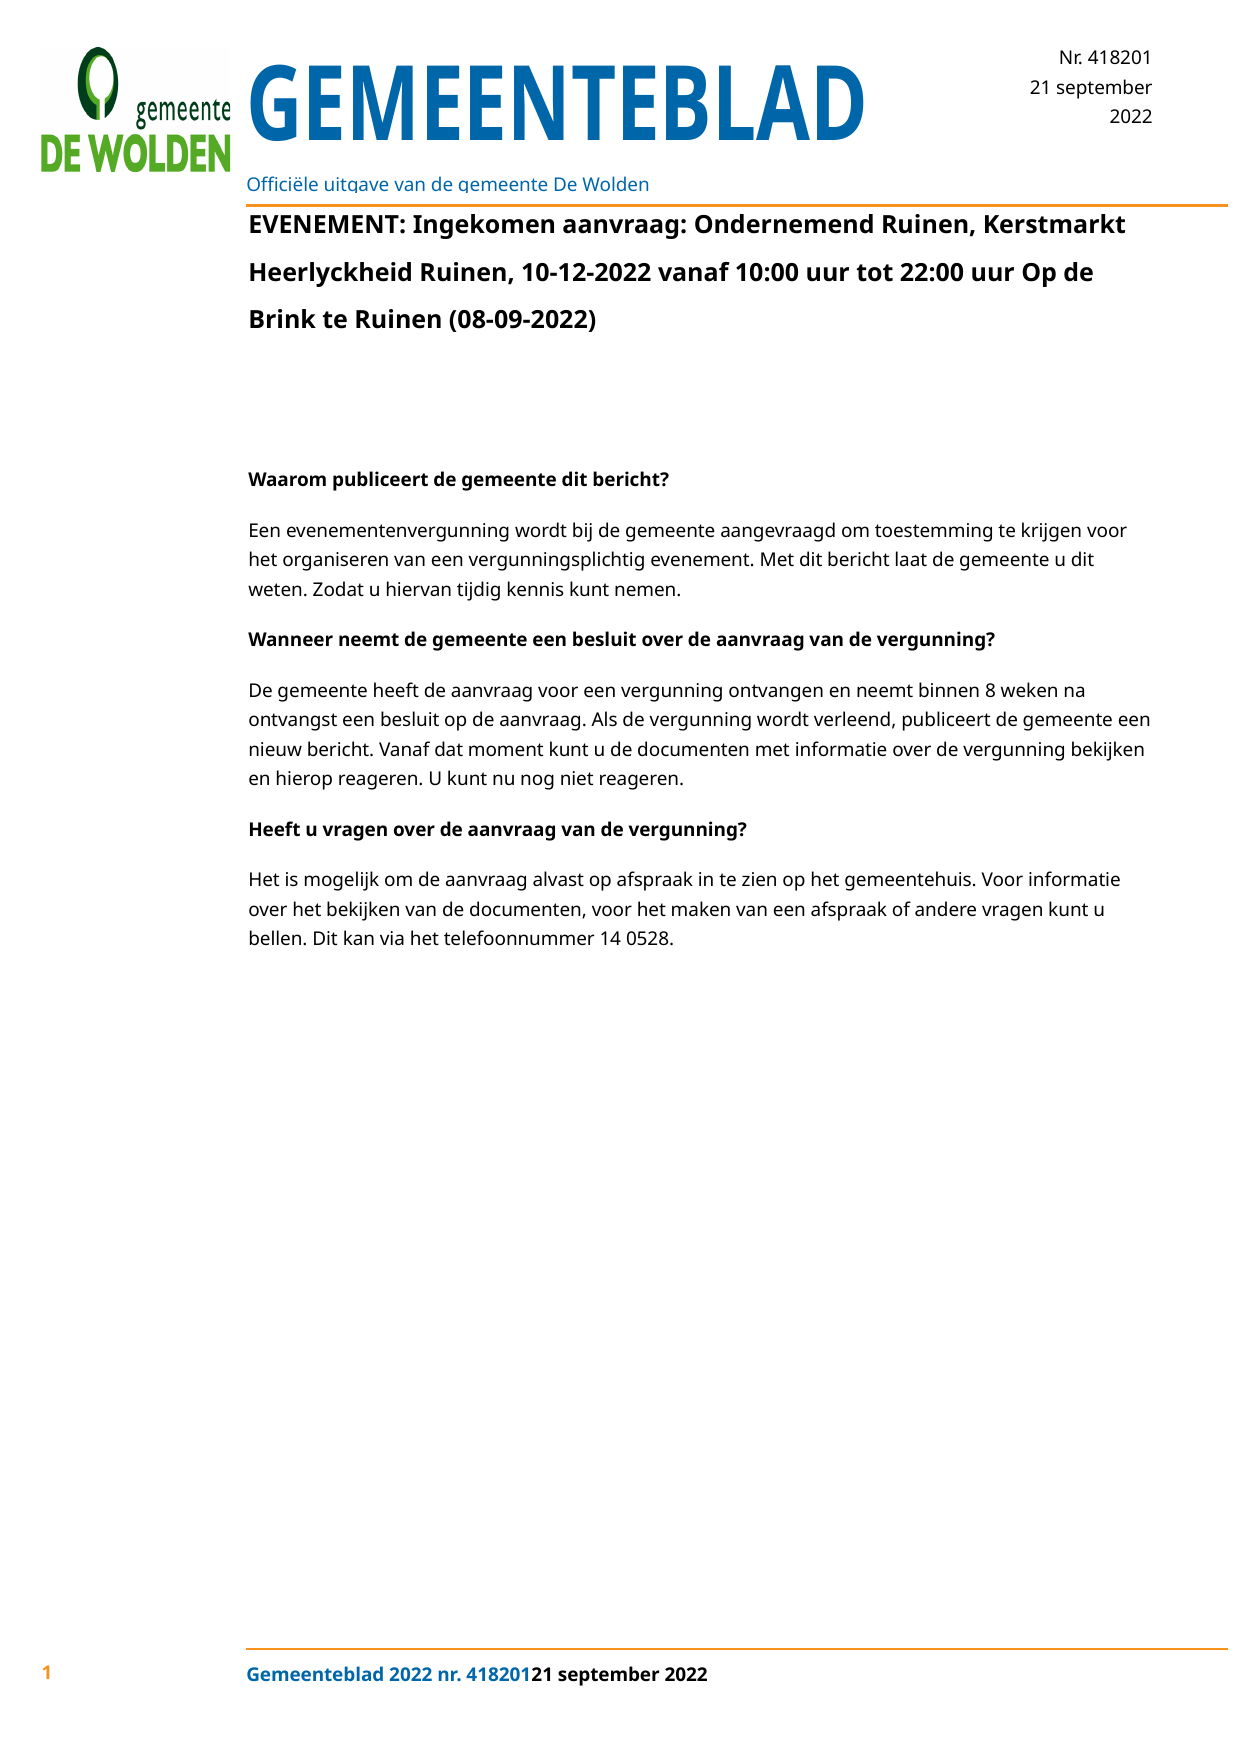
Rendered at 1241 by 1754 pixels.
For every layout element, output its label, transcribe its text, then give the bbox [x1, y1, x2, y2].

text Heeft u vragen over de aanvraag van de vergunning? [248, 816, 1152, 842]
text EVENEMENT: Ingekomen aanvraag: Ondernemend Ruinen, Kerstmarkt Heerlyckheid Ruinen, 10-12-2022 vanaf 10:00 uur tot 22:00 uur Op de Brink te Ruinen (08-09-2022) [248, 207, 1152, 336]
text Het is mogelijk om de aanvraag alvast op afspraak in te zien op het gemeentehuis. Voor informatie over het bekijken van de documenten, voor het maken van een afspraak of andere vragen kunt u bellen. Dit kan via het telefoonnummer 14 0528. [248, 866, 1152, 951]
text Waarom publiceert de gemeente dit bericht? [248, 466, 1152, 492]
text De gemeente heeft de aanvraag voor een vergunning ontvangen en neemt binnen 8 weken na ontvangst een besluit op de aanvraag. Als de vergunning wordt verleend, publiceert de gemeente een nieuw bericht. Vanaf dat moment kunt u de documenten met informatie over de vergunning bekijken en hierop reageren. U kunt nu nog niet reageren. [248, 677, 1152, 791]
picture [41, 47, 231, 172]
text Een evenementenvergunning wordt bij de gemeente aangevraagd om toestemming te krijgen voor het organiseren van een vergunningsplichtig evenement. Met dit bericht laat de gemeente u dit weten. Zodat u hiervan tijdig kennis kunt nemen. [248, 517, 1152, 602]
text Wanneer neemt de gemeente een besluit over de aanvraag van de vergunning? [248, 626, 1152, 652]
